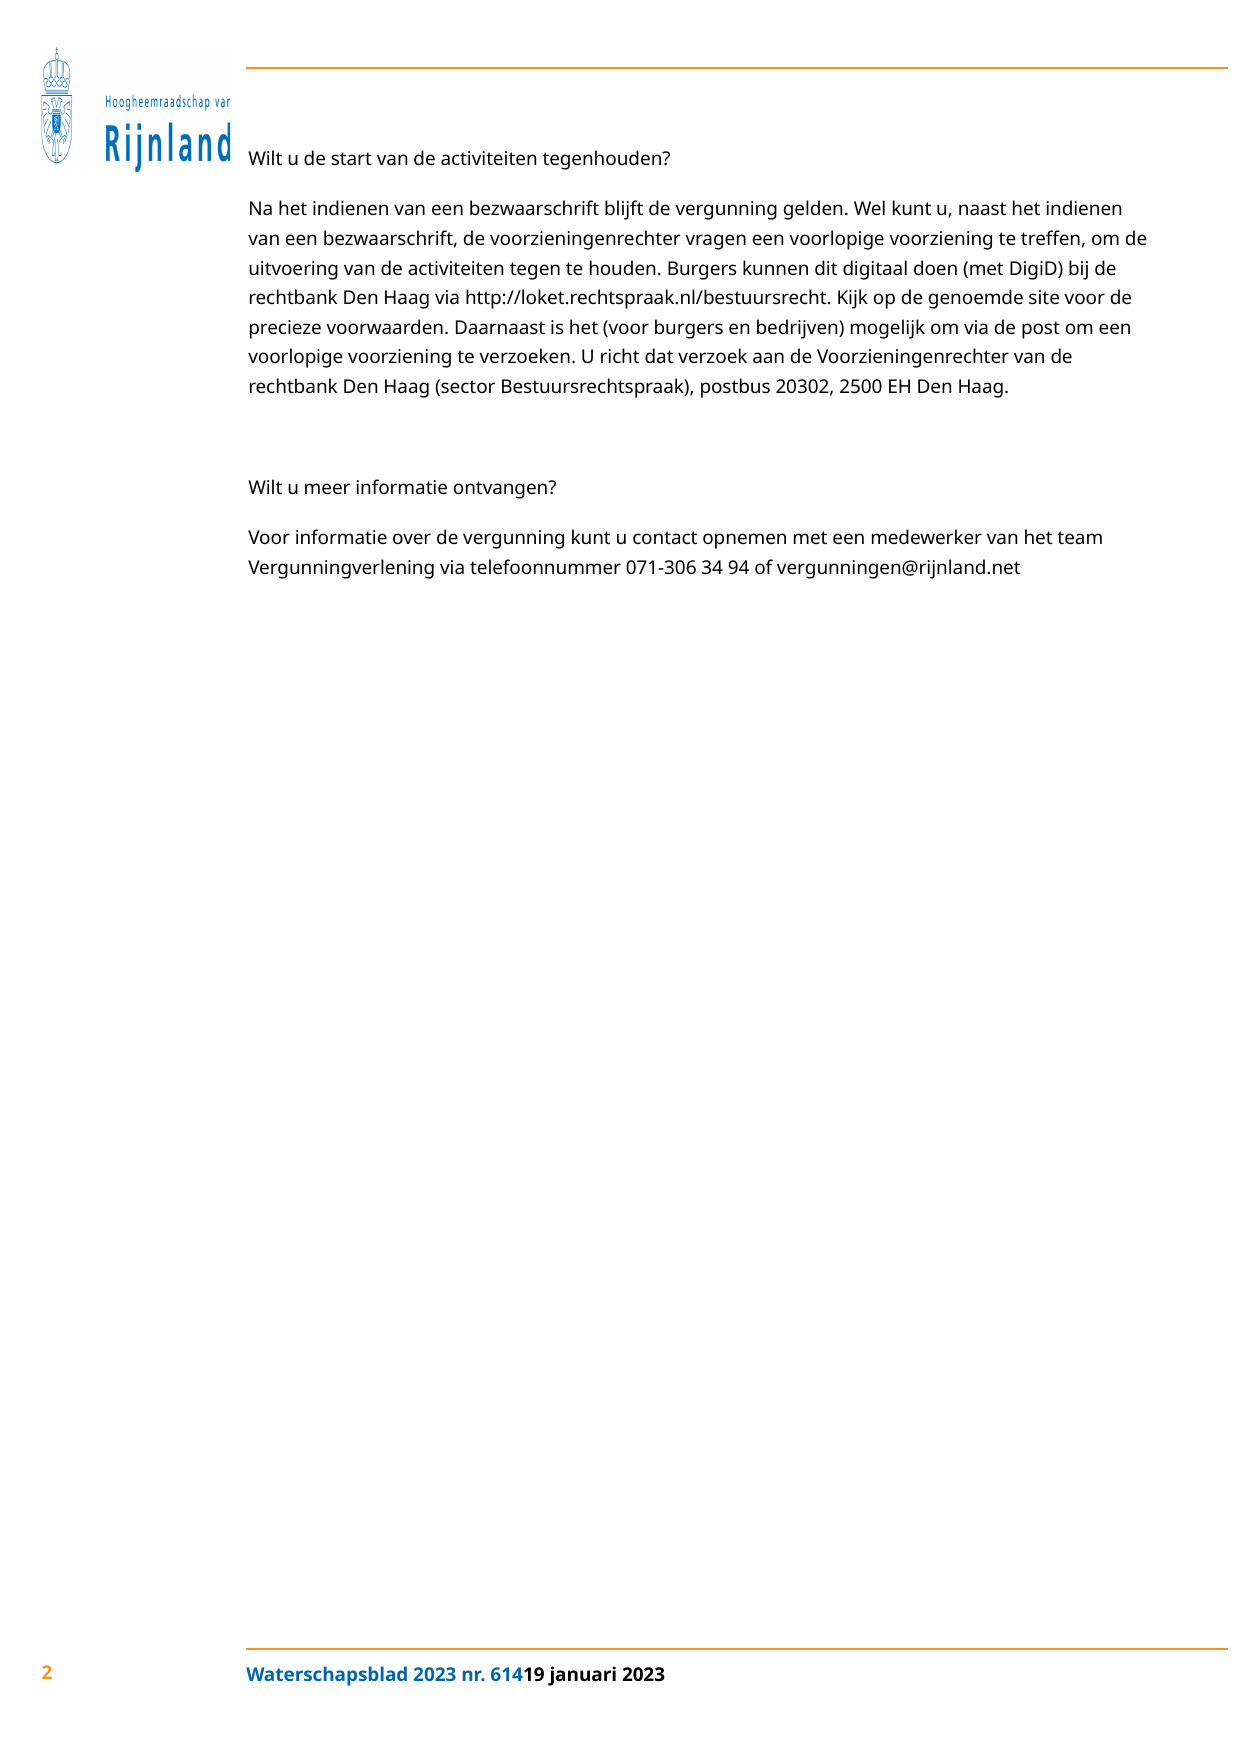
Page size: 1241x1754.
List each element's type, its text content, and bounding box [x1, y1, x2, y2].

text Na het indienen van een bezwaarschrift blijft de vergunning gelden. Wel kunt u, naast het indienen van een bezwaarschrift, de voorzieningenrechter vragen een voorlopige voorziening te treffen, om de uitvoering van de activiteiten tegen te houden. Burgers kunnen dit digitaal doen (met DigiD) bij de rechtbank Den Haag via http://loket.rechtspraak.nl/bestuursrecht. Kijk op de genoemde site voor de precieze voorwaarden. Daarnaast is het (voor burgers en bedrijven) mogelijk om via de post om een voorlopige voorziening te verzoeken. U richt dat verzoek aan de Voorzieningenrechter van de rechtbank Den Haag (sector Bestuursrechtspraak), postbus 20302, 2500 EH Den Haag. [248, 196, 1152, 399]
text Voor informatie over de vergunning kunt u contact opnemen met een medewerker van het team Vergunningverlening via telefoonnummer 071-306 34 94 of vergunningen@rijnland.net [248, 524, 1152, 580]
text Wilt u meer informatie ontvangen? [248, 474, 1152, 500]
picture [41, 47, 231, 172]
text Wilt u de start van de activiteiten tegenhouden? [248, 145, 1152, 171]
